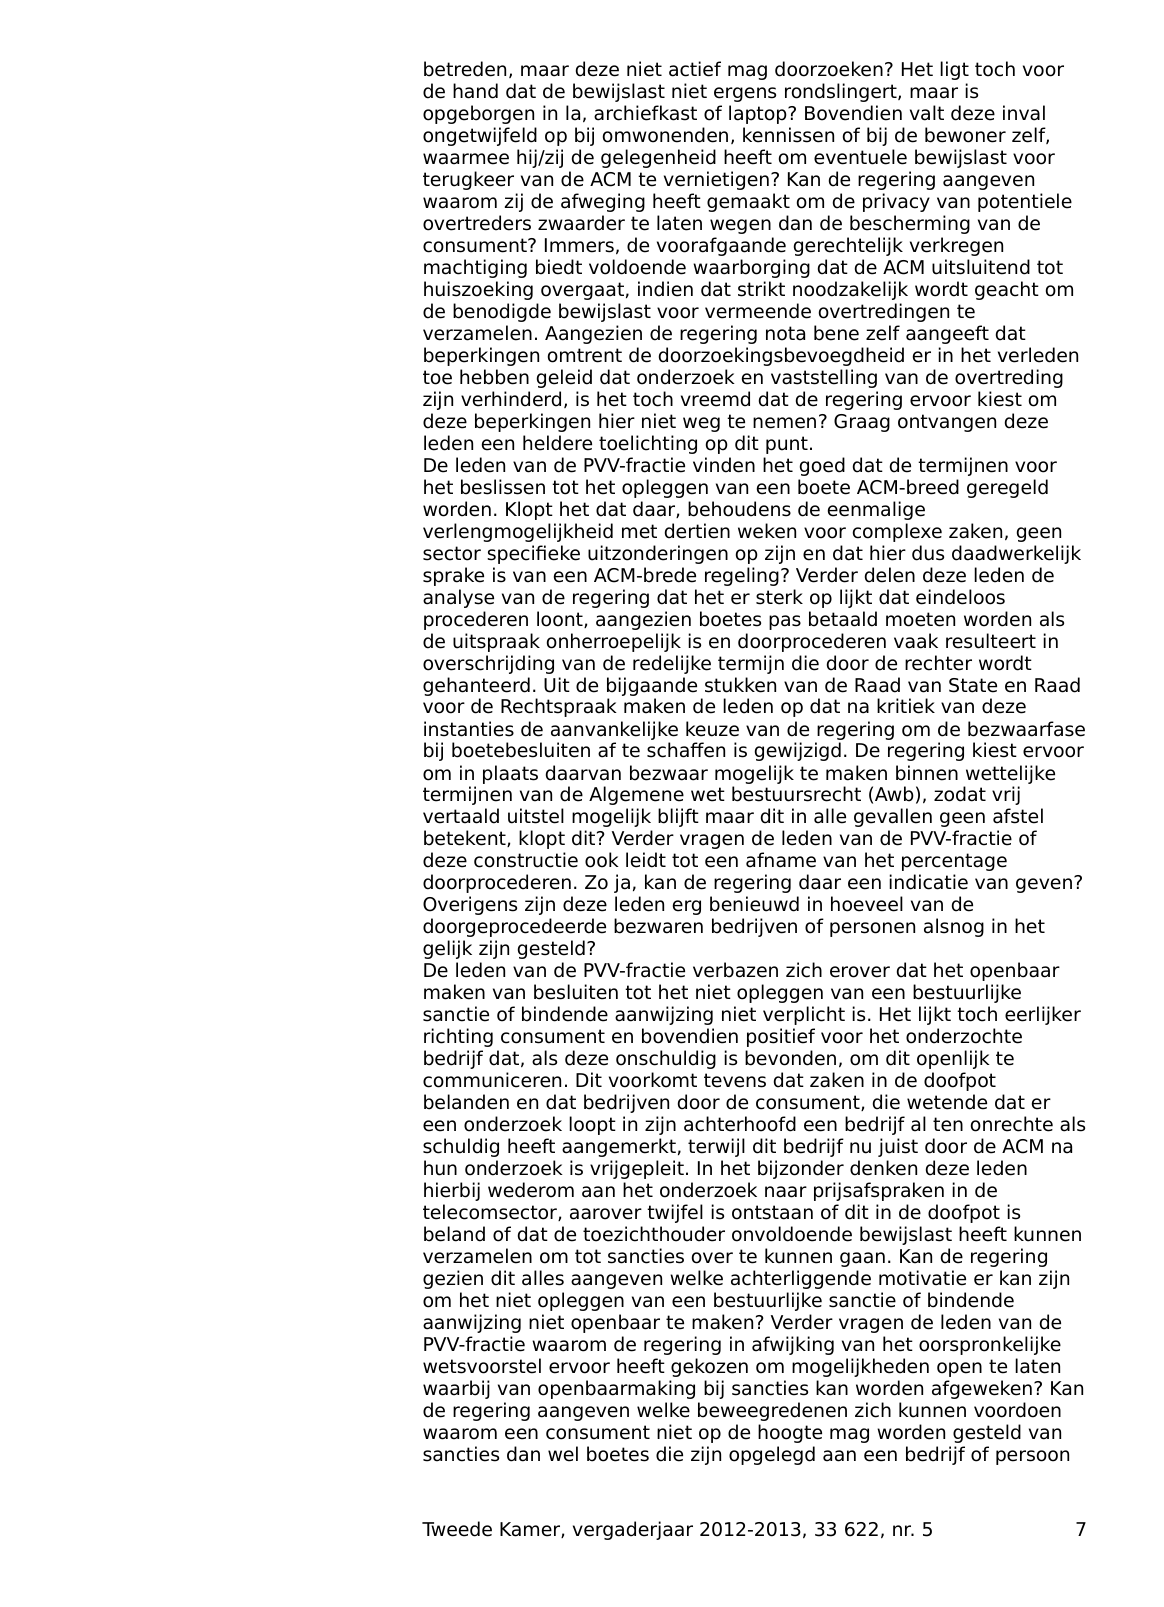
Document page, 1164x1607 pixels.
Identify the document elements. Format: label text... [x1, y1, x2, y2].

text De leden van de PVV-fractie vinden het goed dat de termijnen voor het beslissen tot het opleggen van een boete ACM-breed geregeld worden. Klopt het dat daar, behoudens de eenmalige verlengmogelijkheid met dertien weken voor complexe zaken, geen sector specifieke uitzonderingen op zijn en dat hier dus daadwerkelijk sprake is van een ACM-brede regeling? Verder delen deze leden de analyse van de regering dat het er sterk op lijkt dat eindeloos procederen loont, aangezien boetes pas betaald moeten worden als de uitspraak onherroepelijk is en doorprocederen vaak resulteert in overschrijding van de redelijke termijn die door de rechter wordt gehanteerd. Uit de bijgaande stukken van de Raad van State en Raad voor de Rechtspraak maken de leden op dat na kritiek van deze instanties de aanvankelijke keuze van de regering om de bezwaarfase bij boetebesluiten af te schaffen is gewijzigd. De regering kiest ervoor om in plaats daarvan bezwaar mogelijk te maken binnen wettelijke termijnen van de Algemene wet bestuursrecht (Awb), zodat vrij vertaald uitstel mogelijk blijft maar dit in alle gevallen geen afstel betekent, klopt dit? Verder vragen de leden van de PVV-fractie of deze constructie ook leidt tot een afname van het percentage doorprocederen. Zo ja, kan de regering daar een indicatie van geven? Overigens zijn deze leden erg benieuwd in hoeveel van de doorgeprocedeerde bezwaren bedrijven of personen alsnog in het gelijk zijn gesteld? [422, 455, 1087, 960]
text De leden van de PVV-fractie verbazen zich erover dat het openbaar maken van besluiten tot het niet opleggen van een bestuurlijke sanctie of bindende aanwijzing niet verplicht is. Het lijkt toch eerlijker richting consument en bovendien positief voor het onderzochte bedrijf dat, als deze onschuldig is bevonden, om dit openlijk te communiceren. Dit voorkomt tevens dat zaken in de doofpot belanden en dat bedrijven door de consument, die wetende dat er een onderzoek loopt in zijn achterhoofd een bedrijf al ten onrechte als schuldig heeft aangemerkt, terwijl dit bedrijf nu juist door de ACM na hun onderzoek is vrijgepleit. In het bijzonder denken deze leden hierbij wederom aan het onderzoek naar prijsafspraken in de telecomsector, aarover twijfel is ontstaan of dit in de doofpot is beland of dat de toezichthouder onvoldoende bewijslast heeft kunnen verzamelen om tot sancties over te kunnen gaan. Kan de regering gezien dit alles aangeven welke achterliggende motivatie er kan zijn om het niet opleggen van een bestuurlijke sanctie of bindende aanwijzing niet openbaar te maken? Verder vragen de leden van de PVV-fractie waarom de regering in afwijking van het oorspronkelijke wetsvoorstel ervoor heeft gekozen om mogelijkheden open te laten waarbij van openbaarmaking bij sancties kan worden afgeweken? Kan de regering aangeven welke beweegredenen zich kunnen voordoen waarom een consument niet op de hoogte mag worden gesteld van sancties dan wel boetes die zijn opgelegd aan een bedrijf of persoon [422, 960, 1087, 1466]
text betreden, maar deze niet actief mag doorzoeken? Het ligt toch voor de hand dat de bewijslast niet ergens rondslingert, maar is opgeborgen in la, archiefkast of laptop? Bovendien valt deze inval ongetwijfeld op bij omwonenden, kennissen of bij de bewoner zelf, waarmee hij/zij de gelegenheid heeft om eventuele bewijslast voor terugkeer van de ACM te vernietigen? Kan de regering aangeven waarom zij de afweging heeft gemaakt om de privacy van potentiele overtreders zwaarder te laten wegen dan de bescherming van de consument? Immers, de voorafgaande gerechtelijk verkregen machtiging biedt voldoende waarborging dat de ACM uitsluitend tot huiszoeking overgaat, indien dat strikt noodzakelijk wordt geacht om de benodigde bewijslast voor vermeende overtredingen te verzamelen. Aangezien de regering nota bene zelf aangeeft dat beperkingen omtrent de doorzoekingsbevoegdheid er in het verleden toe hebben geleid dat onderzoek en vaststelling van de overtreding zijn verhinderd, is het toch vreemd dat de regering ervoor kiest om deze beperkingen hier niet weg te nemen? Graag ontvangen deze leden een heldere toelichting op dit punt. [422, 59, 1087, 455]
